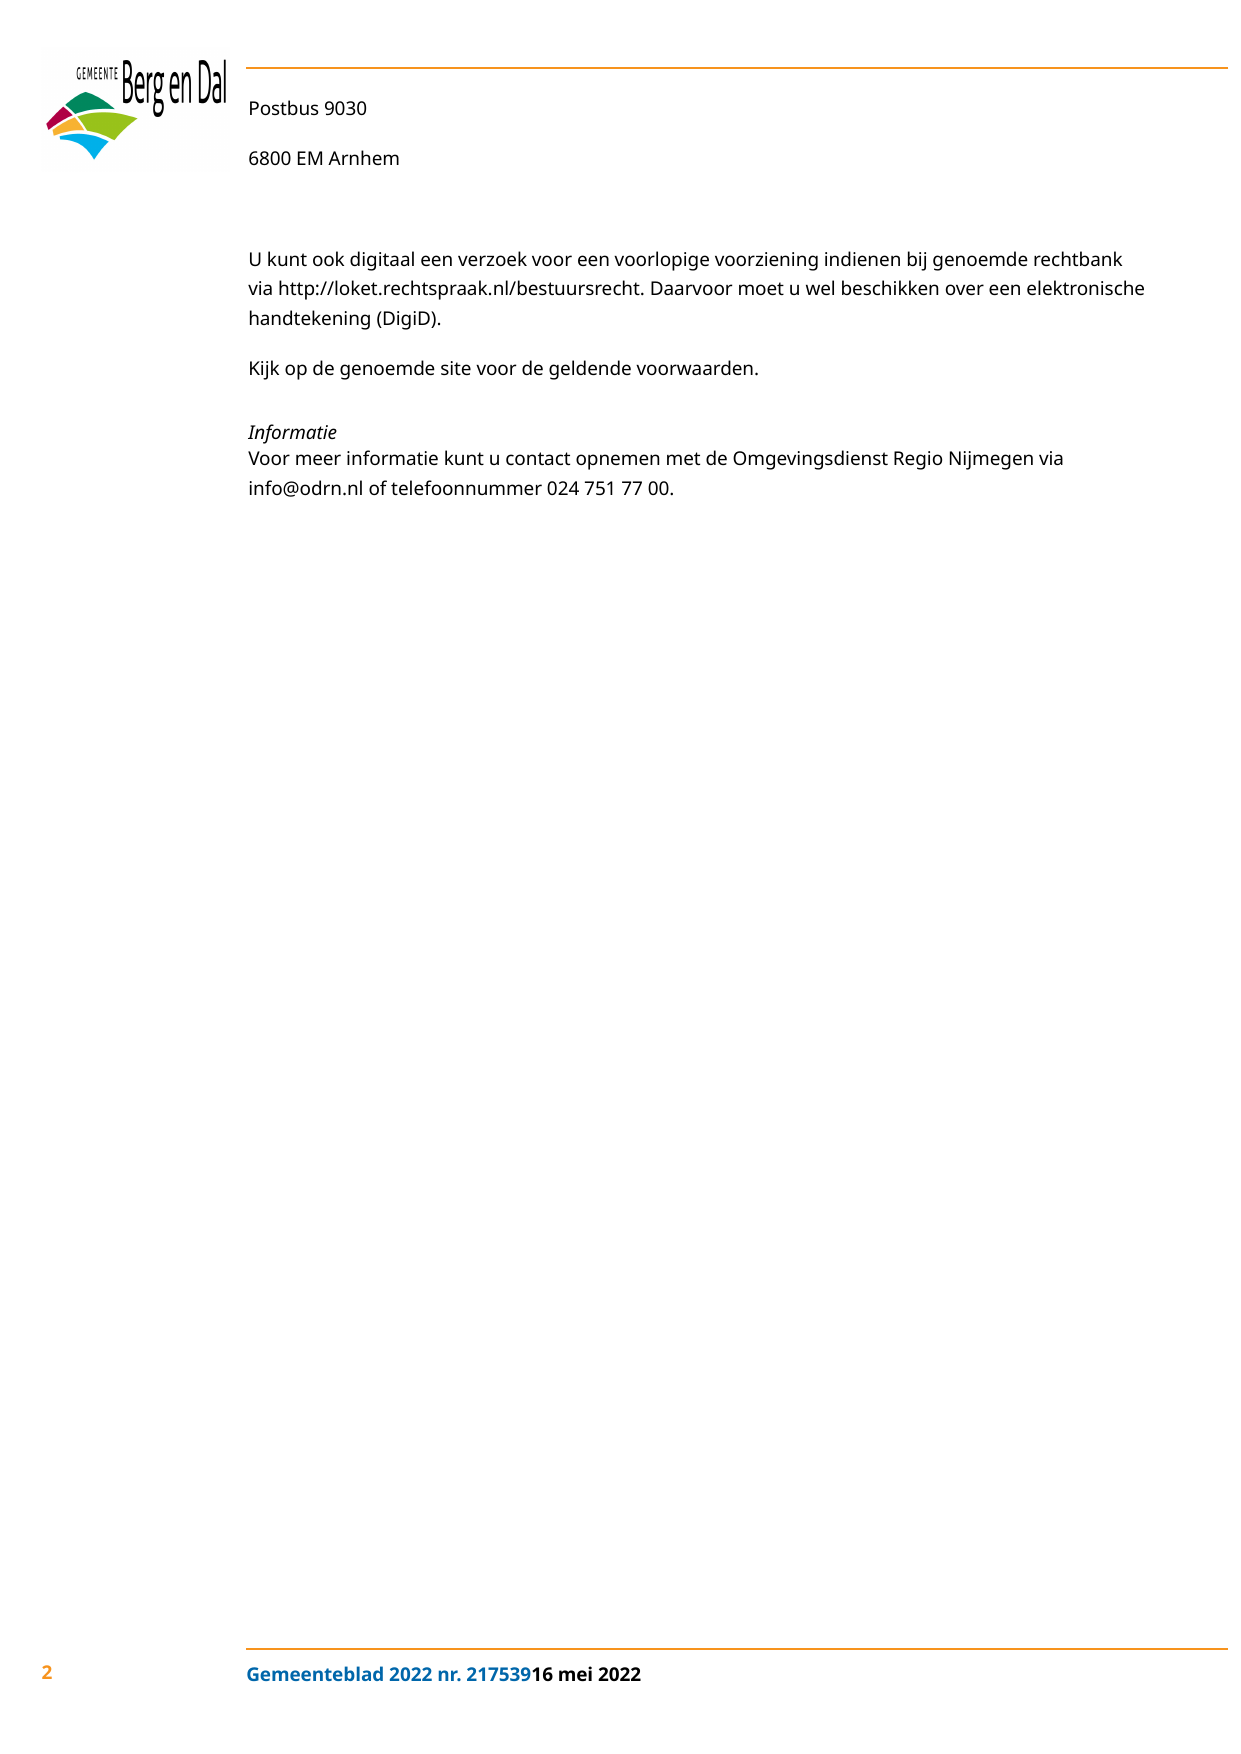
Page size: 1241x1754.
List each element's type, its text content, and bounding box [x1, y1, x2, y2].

text Kijk op de genoemde site voor de geldende voorwaarden. [248, 356, 1152, 381]
text Informatie [248, 419, 1152, 445]
picture [41, 47, 231, 172]
text U kunt ook digitaal een verzoek voor een voorlopige voorziening indienen bij genoemde rechtbank via http://loket.rechtspraak.nl/bestuursrecht. Daarvoor moet u wel beschikken over een elektronische handtekening (DigiD). [248, 246, 1152, 331]
text Postbus 9030 [248, 95, 1152, 121]
text Voor meer informatie kunt u contact opnemen met de Omgevingsdienst Regio Nijmegen via info@odrn.nl of telefoonnummer 024 751 77 00. [248, 445, 1152, 501]
text 6800 EM Arnhem [248, 145, 1152, 171]
